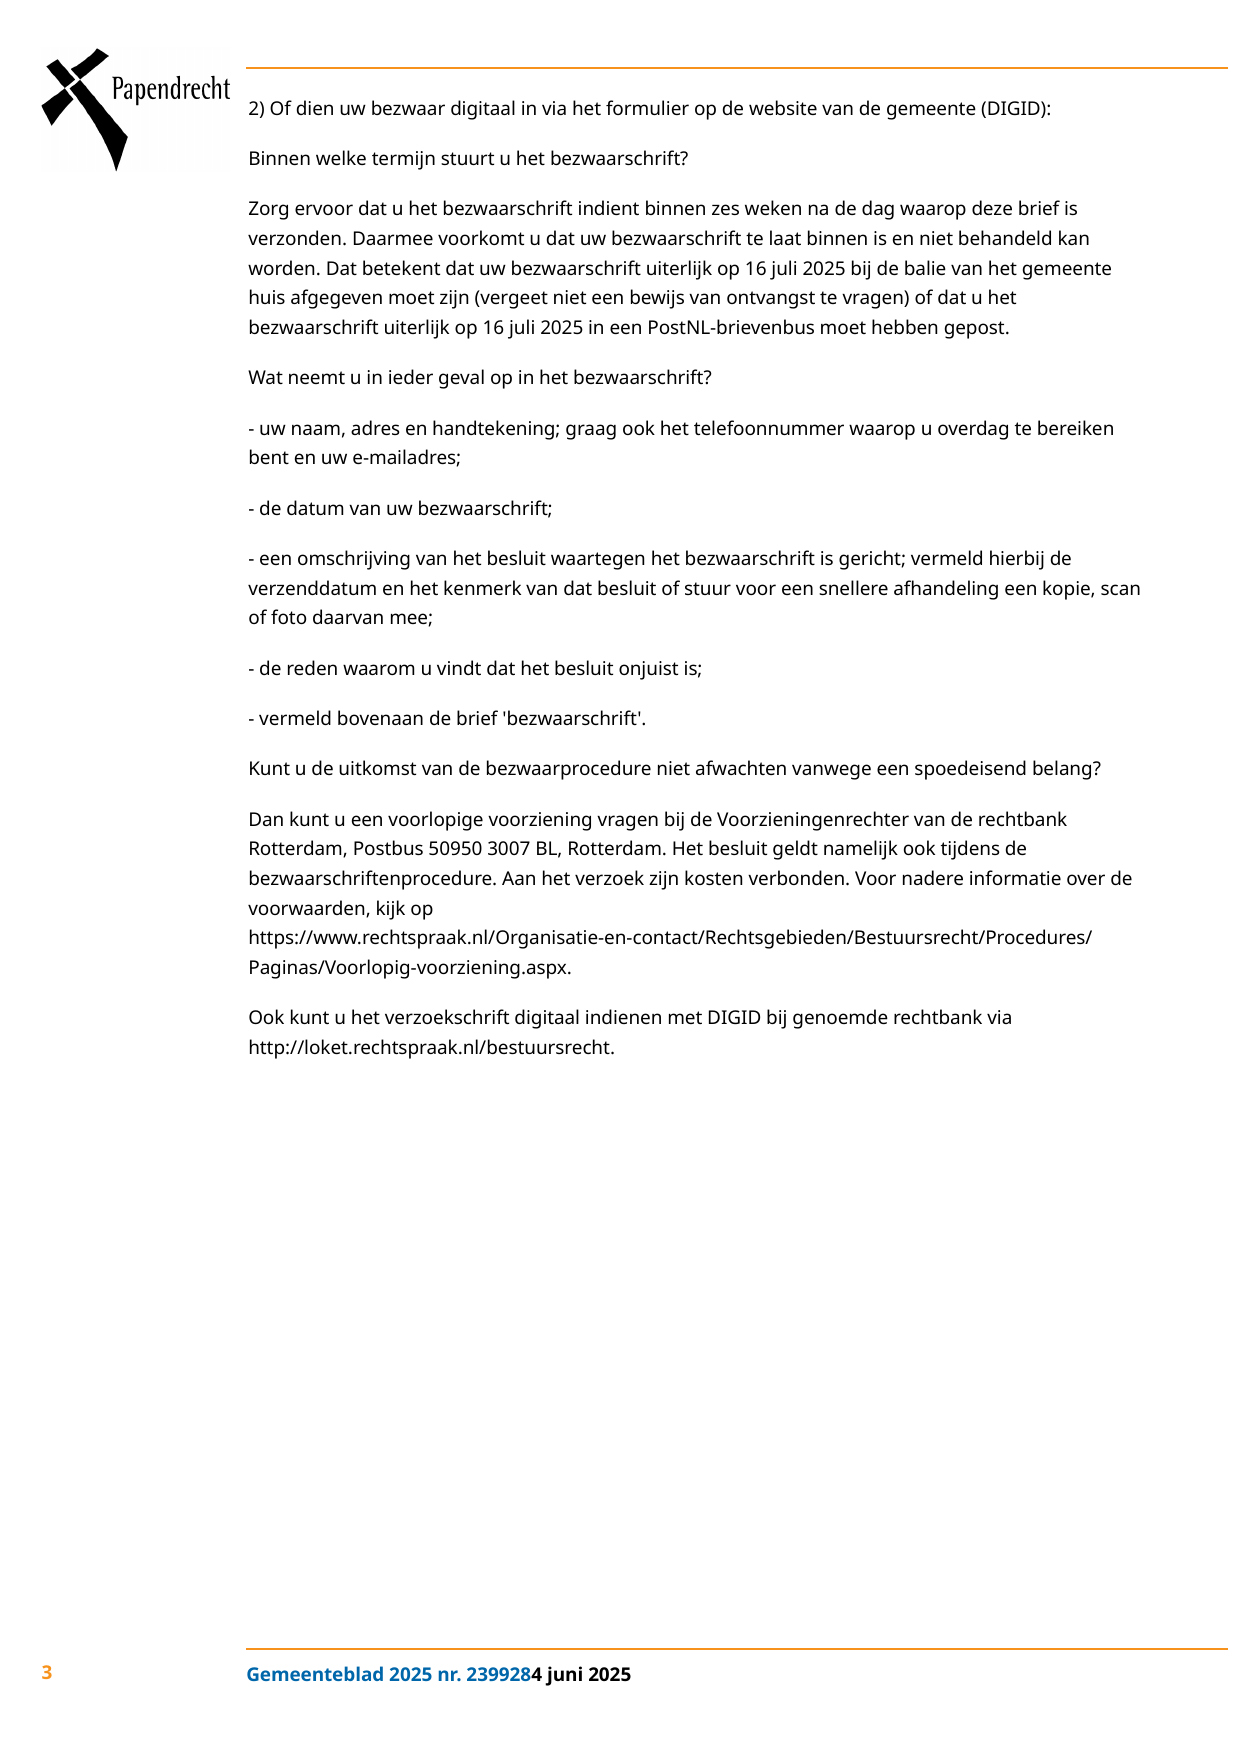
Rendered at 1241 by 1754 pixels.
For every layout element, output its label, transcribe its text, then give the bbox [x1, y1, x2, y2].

text Zorg ervoor dat u het bezwaarschrift indient binnen zes weken na de dag waarop deze brief is verzonden. Daarmee voorkomt u dat uw bezwaarschrift te laat binnen is en niet behandeld kan worden. Dat betekent dat uw bezwaarschrift uiterlijk op 16 juli 2025 bij de balie van het gemeente huis afgegeven moet zijn (vergeet niet een bewijs van ontvangst te vragen) of dat u het bezwaarschrift uiterlijk op 16 juli 2025 in een PostNL-brievenbus moet hebben gepost. [248, 196, 1152, 340]
text - de reden waarom u vindt dat het besluit onjuist is; [248, 655, 1152, 681]
text - een omschrijving van het besluit waartegen het bezwaarschrift is gericht; vermeld hierbij de verzenddatum en het kenmerk van dat besluit of stuur voor een snellere afhandeling een kopie, scan of foto daarvan mee; [248, 545, 1152, 630]
text Dan kunt u een voorlopige voorziening vragen bij de Voorzieningenrechter van de rechtbank Rotterdam, Postbus 50950 3007 BL, Rotterdam. Het besluit geldt namelijk ook tijdens de bezwaarschriftenprocedure. Aan het verzoek zijn kosten verbonden. Voor nadere informatie over de voorwaarden, kijk op https://www.rechtspraak.nl/Organisatie-en-contact/Rechtsgebieden/Bestuursrecht/Procedures/Paginas/Voorlopig-voorziening.aspx. [248, 806, 1152, 980]
text 2) Of dien uw bezwaar digitaal in via het formulier op de website van de gemeente (DIGID): [248, 95, 1152, 121]
text Kunt u de uitkomst van de bezwaarprocedure niet afwachten vanwege een spoedeisend belang? [248, 756, 1152, 781]
text Wat neemt u in ieder geval op in het bezwaarschrift? [248, 364, 1152, 390]
text Binnen welke termijn stuurt u het bezwaarschrift? [248, 145, 1152, 171]
picture [41, 47, 231, 172]
text - vermeld bovenaan de brief 'bezwaarschrift'. [248, 705, 1152, 731]
text Ook kunt u het verzoekschrift digitaal indienen met DIGID bij genoemde rechtbank via http://loket.rechtspraak.nl/bestuursrecht. [248, 1004, 1152, 1060]
text - uw naam, adres en handtekening; graag ook het telefoonnummer waarop u overdag te bereiken bent en uw e-mailadres; [248, 415, 1152, 470]
text - de datum van uw bezwaarschrift; [248, 495, 1152, 521]
